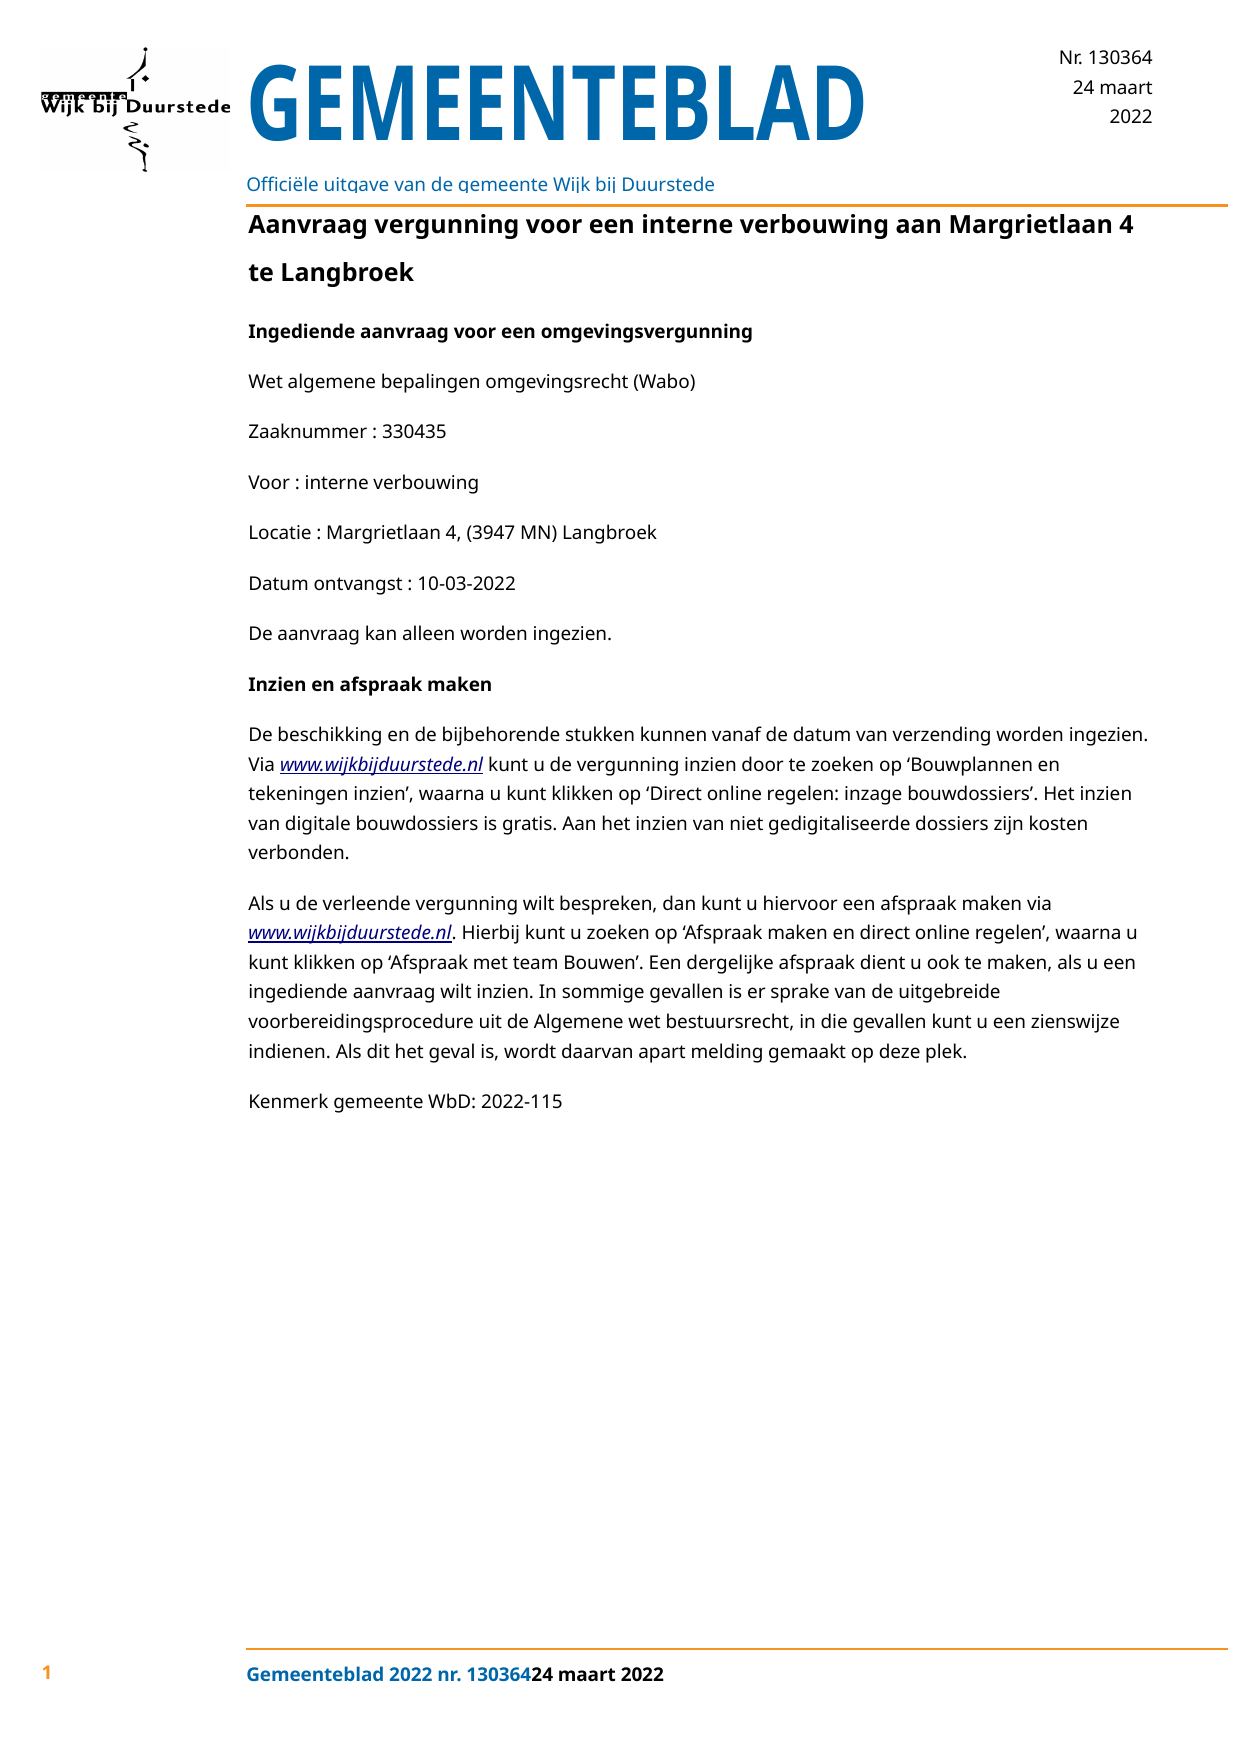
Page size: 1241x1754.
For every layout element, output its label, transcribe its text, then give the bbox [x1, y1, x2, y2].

text Voor : interne verbouwing [248, 469, 1152, 495]
text Datum ontvangst : 10-03-2022 [248, 570, 1152, 596]
text Aanvraag vergunning voor een interne verbouwing aan Margrietlaan 4 te Langbroek [248, 207, 1152, 288]
text Als u de verleende vergunning wilt bespreken, dan kunt u hiervoor een afspraak maken via www.wijkbijduurstede.nl. Hierbij kunt u zoeken op ‘Afspraak maken en direct online regelen’, waarna u kunt klikken op ‘Afspraak met team Bouwen’. Een dergelijke afspraak dient u ook te maken, als u een ingediende aanvraag wilt inzien. In sommige gevallen is er sprake van de uitgebreide voorbereidingsprocedure uit de Algemene wet bestuursrecht, in die gevallen kunt u een zienswijze indienen. Als dit het geval is, wordt daarvan apart melding gemaakt op deze plek. [248, 890, 1152, 1064]
text De aanvraag kan alleen worden ingezien. [248, 620, 1152, 646]
text Ingediende aanvraag voor een omgevingsvergunning [248, 318, 1152, 344]
text De beschikking en de bijbehorende stukken kunnen vanaf de datum van verzending worden ingezien. Via www.wijkbijduurstede.nl kunt u de vergunning inzien door te zoeken op ‘Bouwplannen en tekeningen inzien’, waarna u kunt klikken op ‘Direct online regelen: inzage bouwdossiers’. Het inzien van digitale bouwdossiers is gratis. Aan het inzien van niet gedigitaliseerde dossiers zijn kosten verbonden. [248, 721, 1152, 865]
text Wet algemene bepalingen omgevingsrecht (Wabo) [248, 368, 1152, 394]
picture [41, 47, 231, 172]
text Locatie : Margrietlaan 4, (3947 MN) Langbroek [248, 519, 1152, 545]
text Inzien en afspraak maken [248, 671, 1152, 697]
text Kenmerk gemeente WbD: 2022-115 [248, 1088, 1152, 1114]
text Zaaknummer : 330435 [248, 419, 1152, 444]
